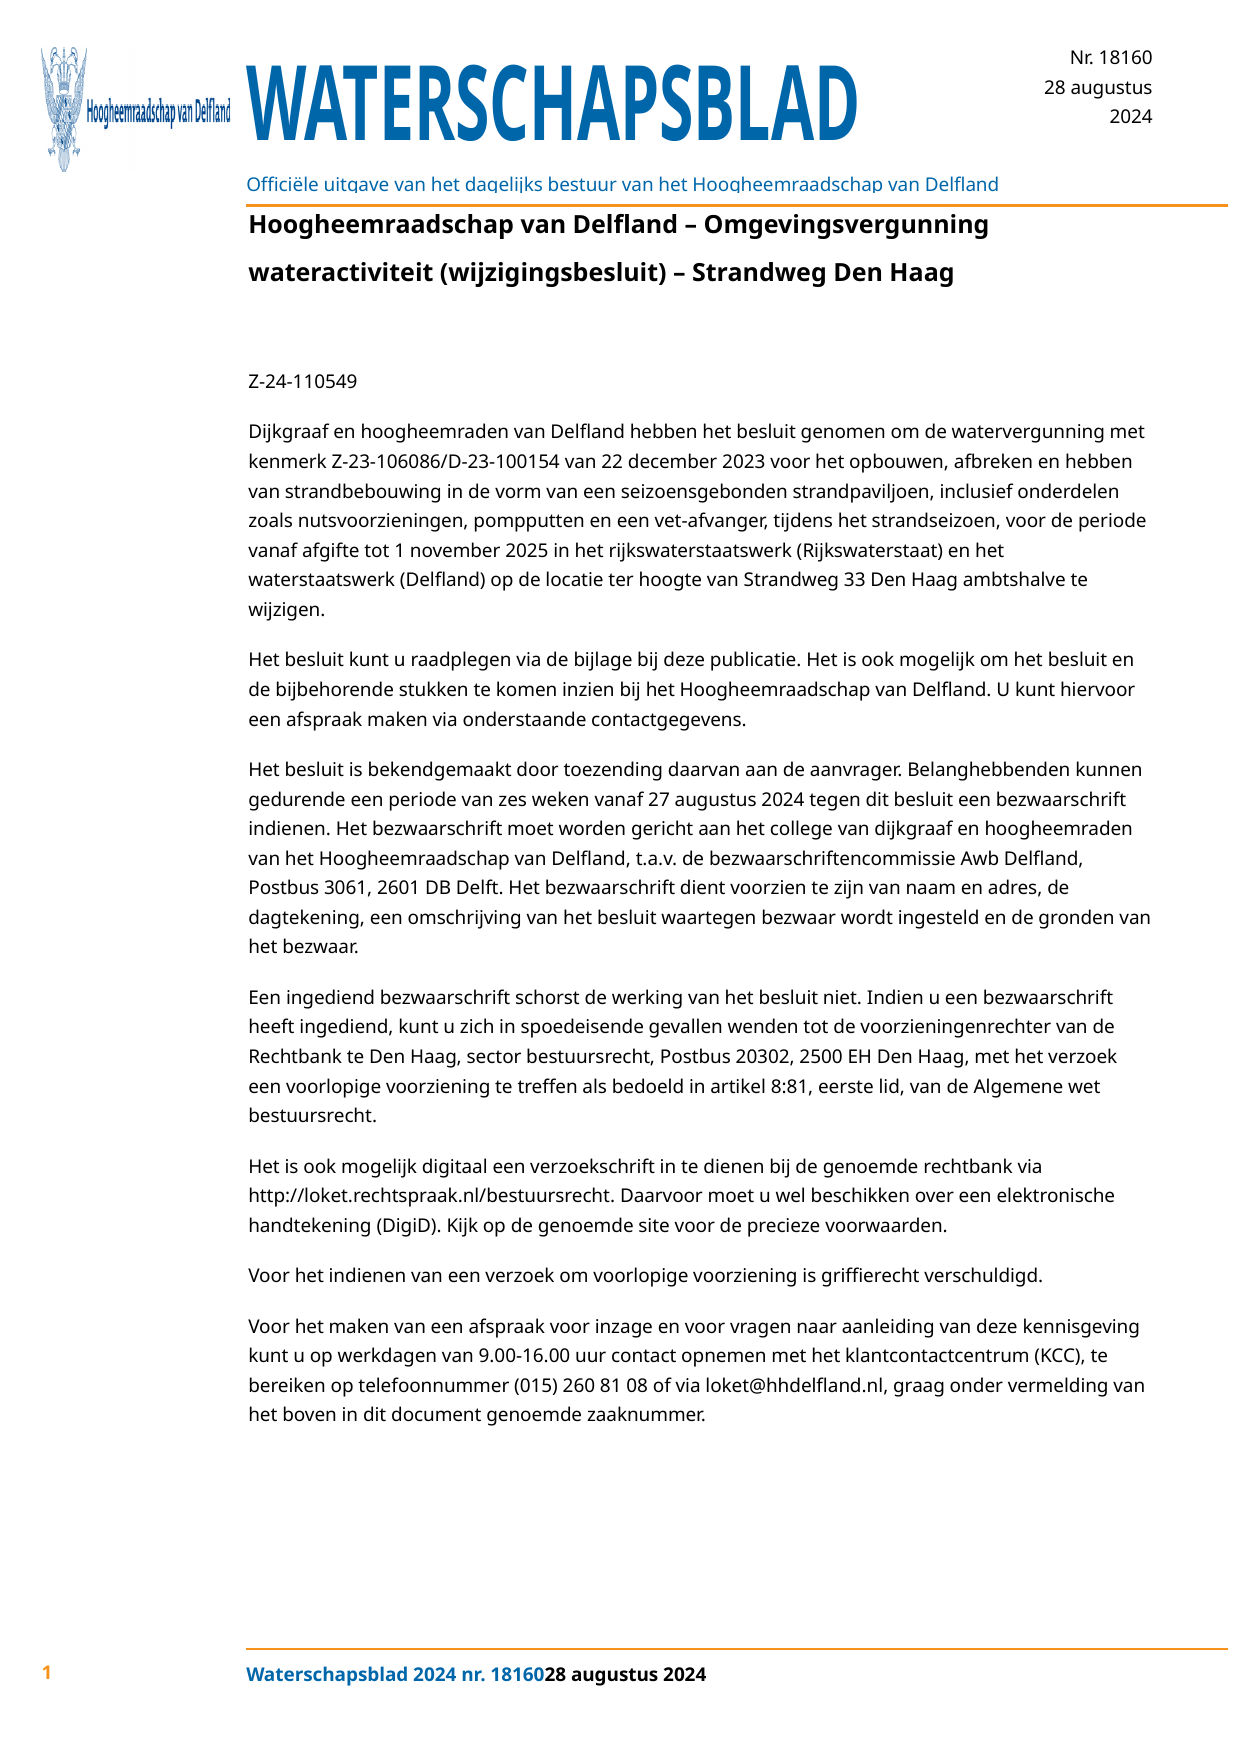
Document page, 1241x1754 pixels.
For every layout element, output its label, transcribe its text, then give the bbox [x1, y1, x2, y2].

picture [41, 47, 231, 172]
text Hoogheemraadschap van Delfland – Omgevingsvergunning wateractiviteit (wijzigingsbesluit) – Strandweg Den Haag [248, 207, 1152, 288]
text Z-24-110549 [248, 368, 1152, 394]
text Het besluit is bekendgemaakt door toezending daarvan aan de aanvrager. Belanghebbenden kunnen gedurende een periode van zes weken vanaf 27 augustus 2024 tegen dit besluit een bezwaarschrift indienen. Het bezwaarschrift moet worden gericht aan het college van dijkgraaf en hoogheemraden van het Hoogheemraadschap van Delfland, t.a.v. de bezwaarschriftencommissie Awb Delfland, Postbus 3061, 2601 DB Delft. Het bezwaarschrift dient voorzien te zijn van naam en adres, de dagtekening, een omschrijving van het besluit waartegen bezwaar wordt ingesteld en de gronden van het bezwaar. [248, 756, 1152, 959]
text Het besluit kunt u raadplegen via de bijlage bij deze publicatie. Het is ook mogelijk om het besluit en de bijbehorende stukken te komen inzien bij het Hoogheemraadschap van Delfland. U kunt hiervoor een afspraak maken via onderstaande contactgegevens. [248, 647, 1152, 732]
text Het is ook mogelijk digitaal een verzoekschrift in te dienen bij de genoemde rechtbank via http://loket.rechtspraak.nl/bestuursrecht. Daarvoor moet u wel beschikken over een elektronische handtekening (DigiD). Kijk op de genoemde site voor de precieze voorwaarden. [248, 1153, 1152, 1238]
text Voor het maken van een afspraak voor inzage en voor vragen naar aanleiding van deze kennisgeving kunt u op werkdagen van 9.00-16.00 uur contact opnemen met het klantcontactcentrum (KCC), te bereiken op telefoonnummer (015) 260 81 08 of via loket@hhdelfland.nl, graag onder vermelding van het boven in dit document genoemde zaaknummer. [248, 1313, 1152, 1427]
text Dijkgraaf en hoogheemraden van Delfland hebben het besluit genomen om de watervergunning met kenmerk Z-23-106086/D-23-100154 van 22 december 2023 voor het opbouwen, afbreken en hebben van strandbebouwing in de vorm van een seizoensgebonden strandpaviljoen, inclusief onderdelen zoals nutsvoorzieningen, pompputten en een vet-afvanger, tijdens het strandseizoen, voor de periode vanaf afgifte tot 1 november 2025 in het rijkswaterstaatswerk (Rijkswaterstaat) en het waterstaatswerk (Delfland) op de locatie ter hoogte van Strandweg 33 Den Haag ambtshalve te wijzigen. [248, 419, 1152, 622]
text Voor het indienen van een verzoek om voorlopige voorziening is griffierecht verschuldigd. [248, 1262, 1152, 1288]
text Een ingediend bezwaarschrift schorst de werking van het besluit niet. Indien u een bezwaarschrift heeft ingediend, kunt u zich in spoedeisende gevallen wenden tot de voorzieningenrechter van de Rechtbank te Den Haag, sector bestuursrecht, Postbus 20302, 2500 EH Den Haag, met het verzoek een voorlopige voorziening te treffen als bedoeld in artikel 8:81, eerste lid, van de Algemene wet bestuursrecht. [248, 984, 1152, 1128]
